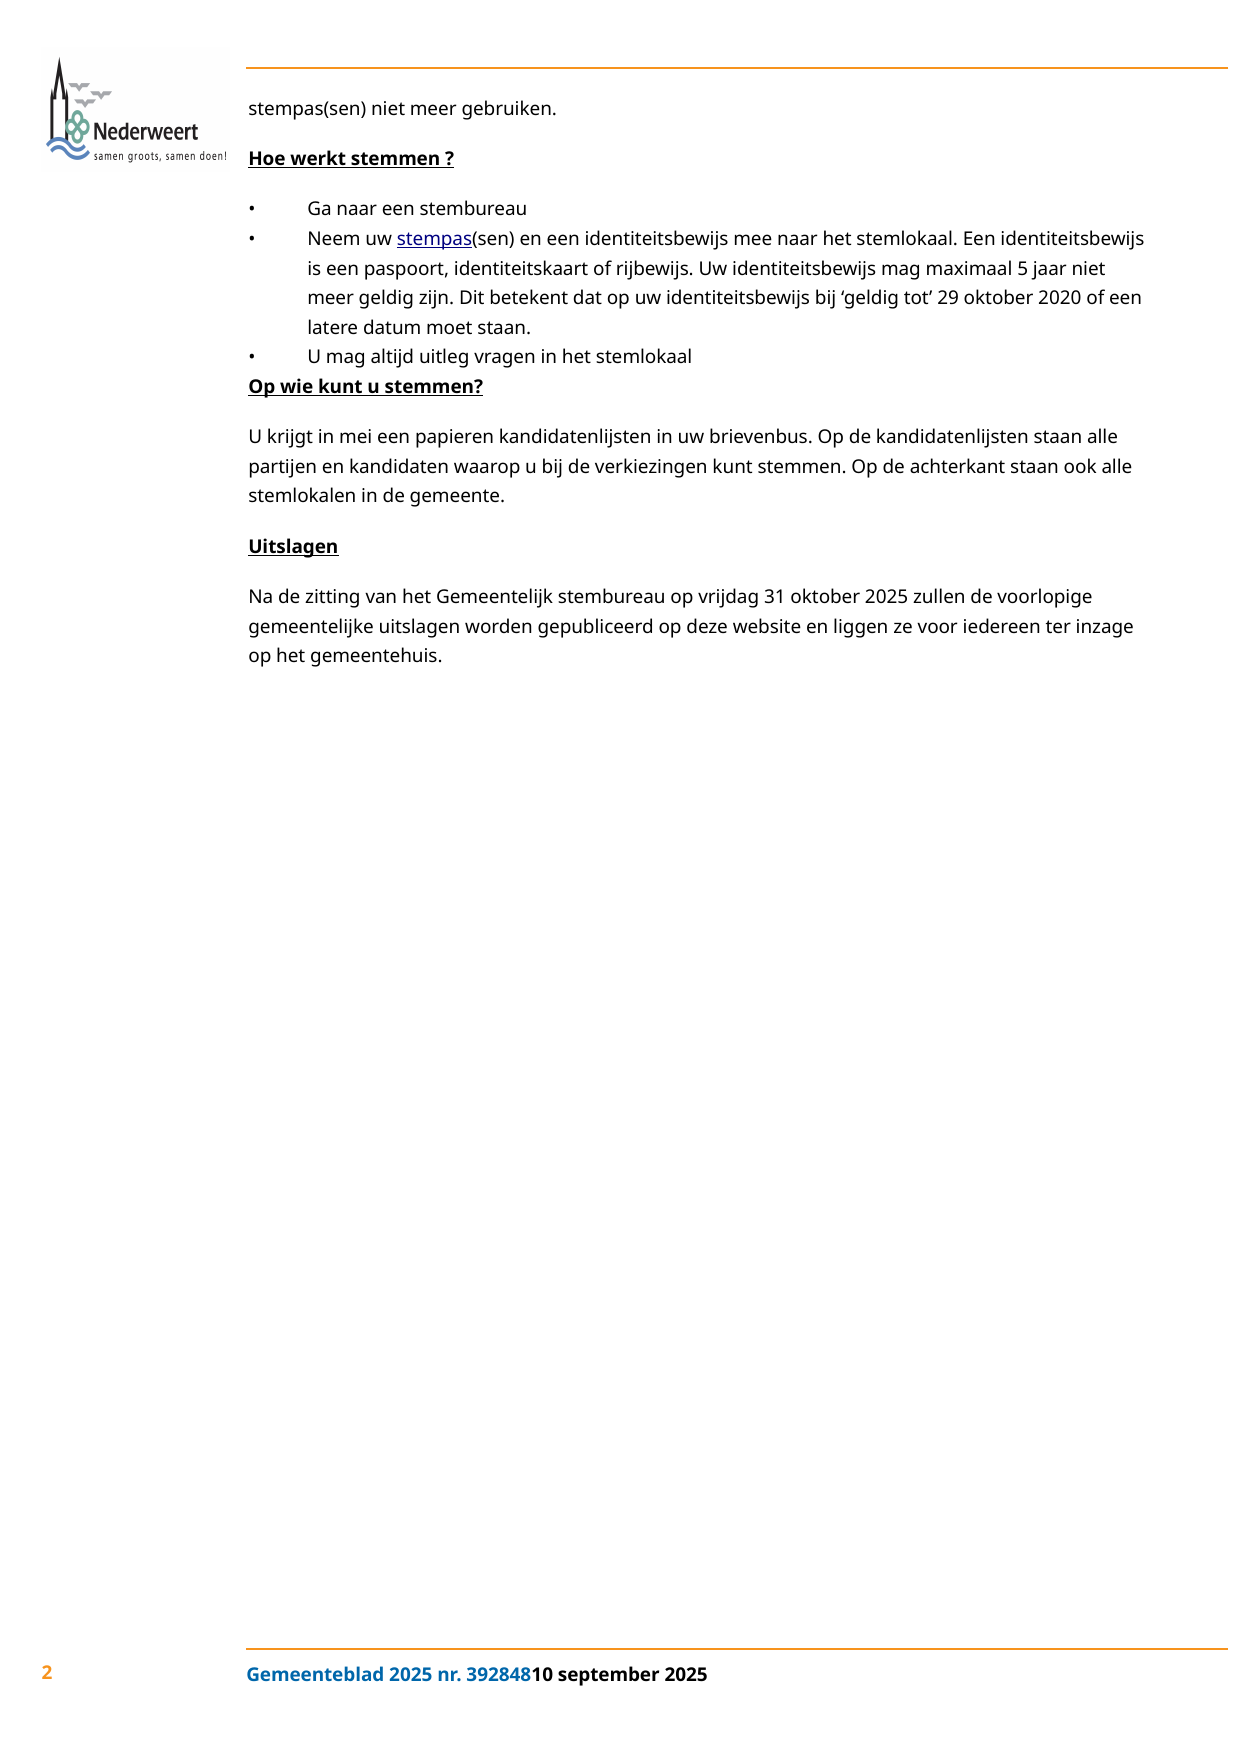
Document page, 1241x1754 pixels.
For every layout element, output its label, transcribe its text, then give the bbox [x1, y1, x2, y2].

text Hoe werkt stemmen ? [248, 145, 1152, 171]
text stempas(sen) niet meer gebruiken. [248, 95, 1152, 121]
text Na de zitting van het Gemeentelijk stembureau op vrijdag 31 oktober 2025 zullen de voorlopige gemeentelijke uitslagen worden gepubliceerd op deze website en liggen ze voor iedereen ter inzage op het gemeentehuis. [248, 583, 1152, 668]
picture [41, 47, 231, 172]
list Neem uw stempas(sen) en een identiteitsbewijs mee naar het stemlokaal. Een identiteitsbewijs is een paspoort, identiteitskaart of rijbewijs. Uw identiteitsbewijs mag maximaal 5 jaar niet meer geldig zijn. Dit betekent dat op uw identiteitsbewijs bij ‘geldig tot’ 29 oktober 2020 of een latere datum moet staan. [248, 225, 1152, 340]
list Ga naar een stembureau [248, 196, 1152, 221]
list U mag altijd uitleg vragen in het stemlokaal [248, 343, 1152, 369]
text U krijgt in mei een papieren kandidatenlijsten in uw brievenbus. Op de kandidatenlijsten staan alle partijen en kandidaten waarop u bij de verkiezingen kunt stemmen. Op de achterkant staan ook alle stemlokalen in de gemeente. [248, 423, 1152, 508]
text Uitslagen [248, 533, 1152, 559]
text Op wie kunt u stemmen? [248, 373, 1152, 399]
